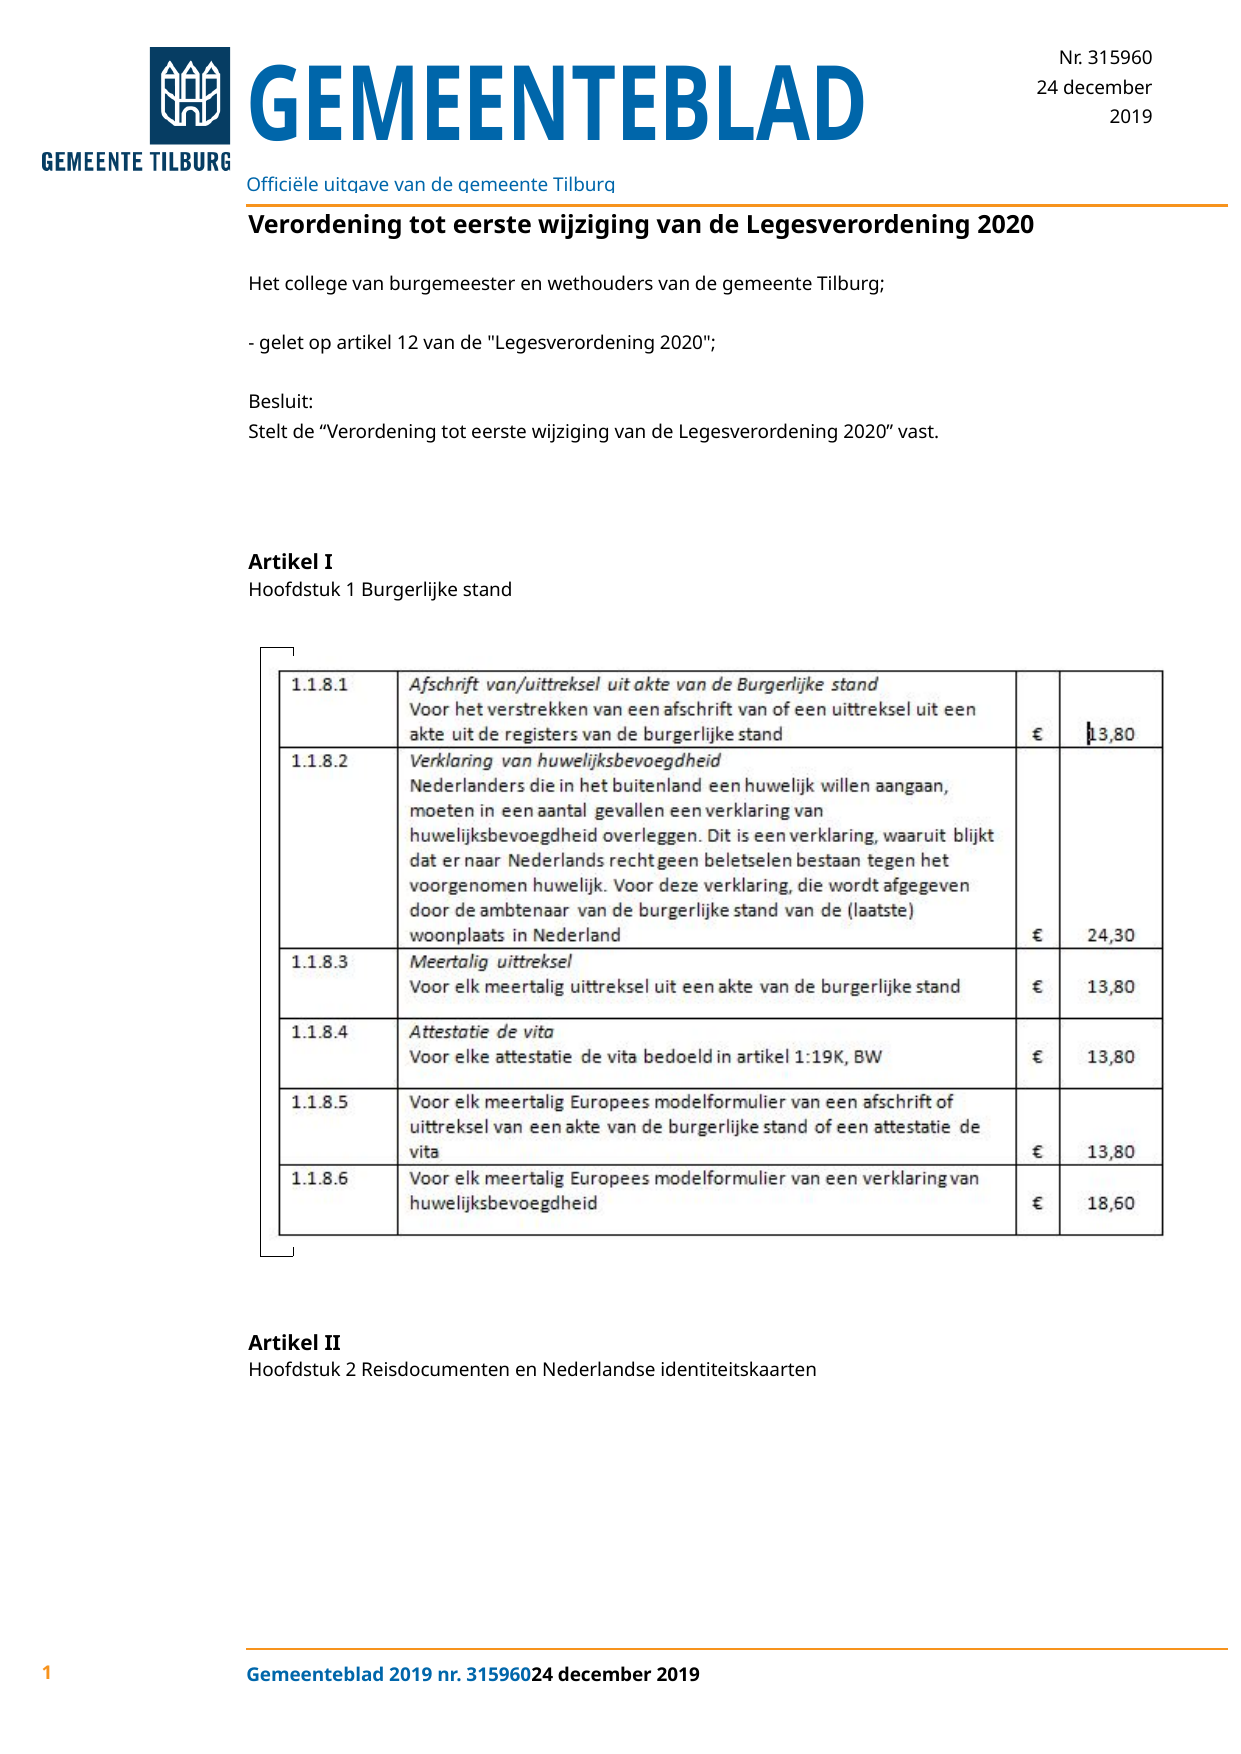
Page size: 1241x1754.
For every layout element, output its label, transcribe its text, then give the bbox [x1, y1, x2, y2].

picture [268, 656, 1173, 1247]
text Hoofdstuk 2 Reisdocumenten en Nederlandse identiteitskaarten [248, 1356, 1152, 1382]
text Stelt de “Verordening tot eerste wijziging van de Legesverordening 2020” vast. [248, 418, 1152, 444]
text Het college van burgemeester en wethouders van de gemeente Tilburg; [248, 270, 1152, 296]
text Besluit: [248, 389, 1152, 414]
picture [41, 47, 231, 172]
text Verordening tot eerste wijziging van de Legesverordening 2020 [248, 207, 1152, 241]
text - gelet op artikel 12 van de "Legesverordening 2020"; [248, 329, 1152, 355]
text Artikel I [248, 547, 1152, 576]
text Hoofdstuk 1 Burgerlijke stand [248, 576, 1152, 602]
text Artikel II [248, 1328, 1152, 1356]
